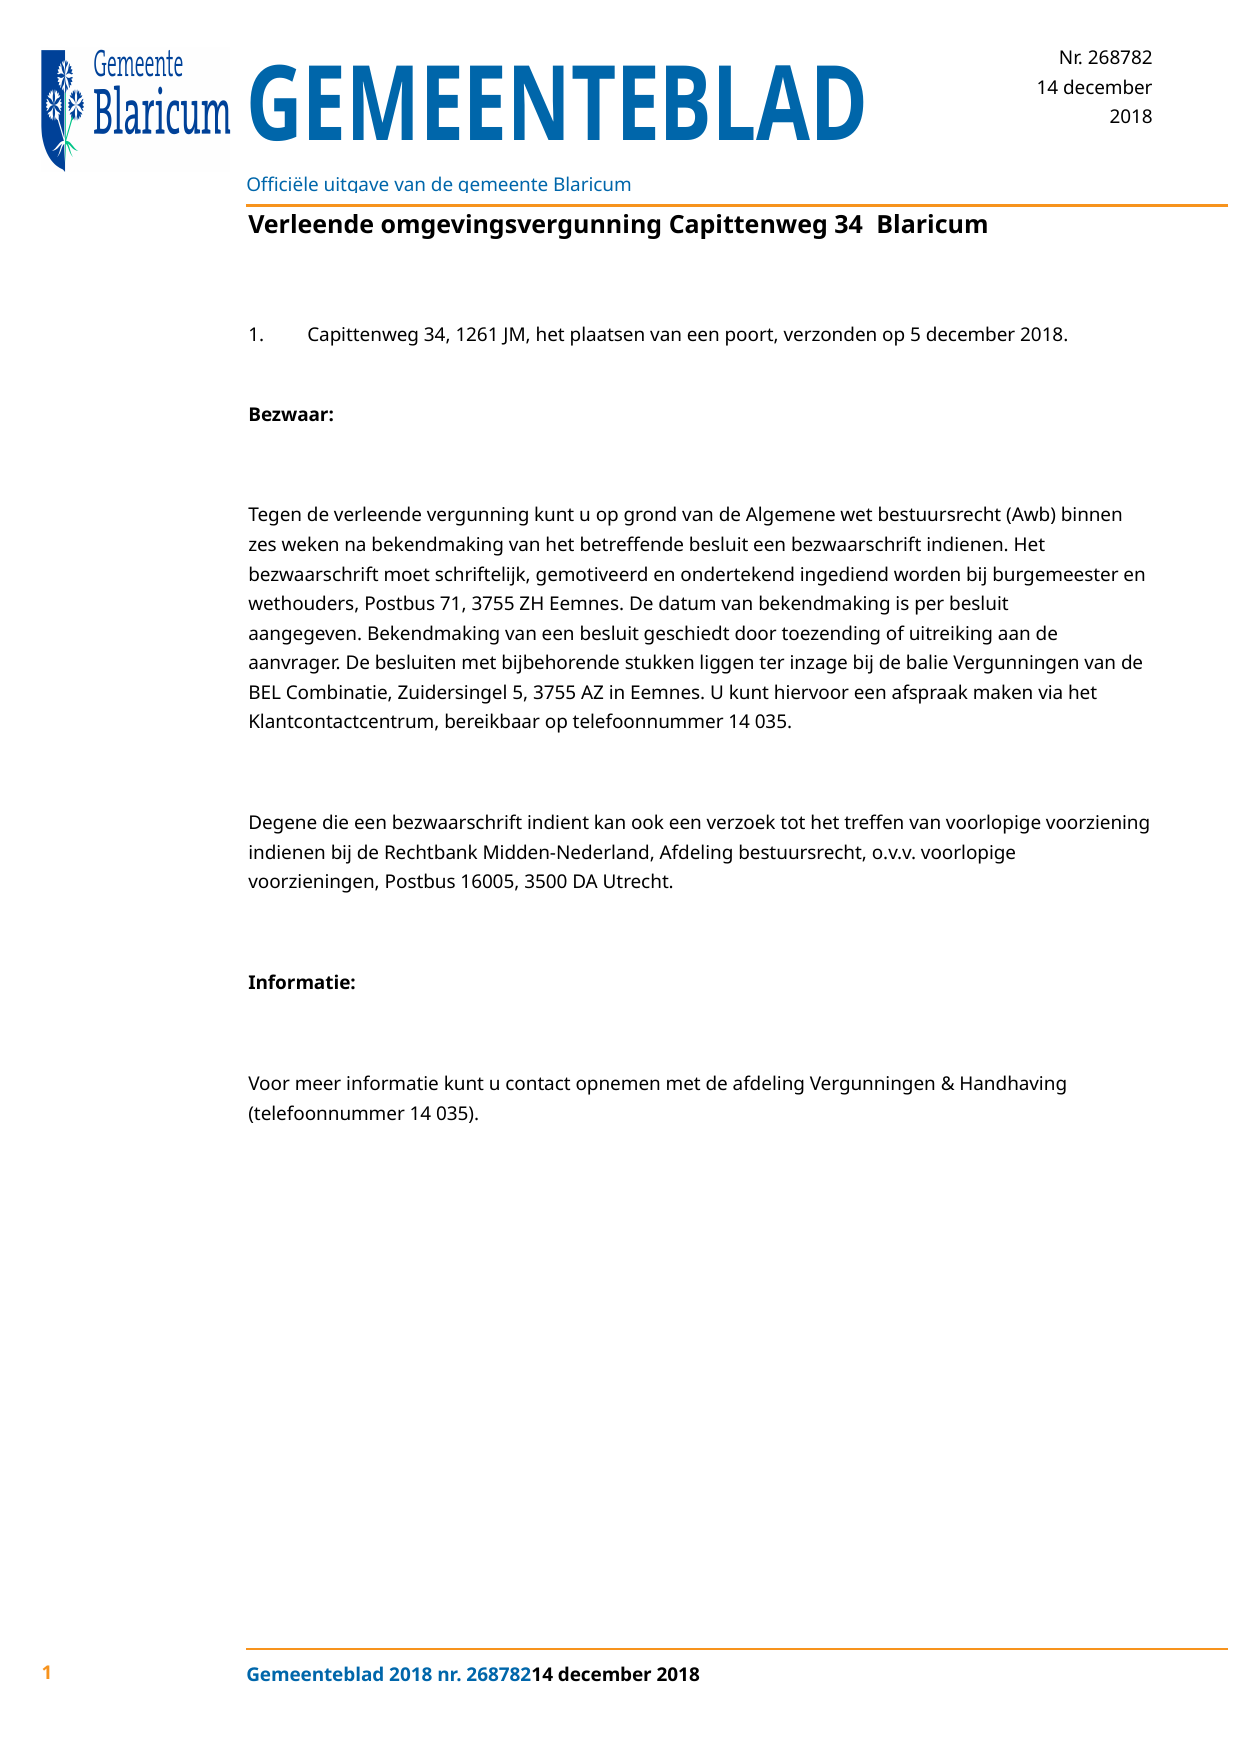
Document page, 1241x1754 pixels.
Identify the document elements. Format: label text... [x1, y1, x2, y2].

text Verleende omgevingsvergunning Capittenweg 34 Blaricum [248, 207, 1152, 241]
text Degene die een bezwaarschrift indient kan ook een verzoek tot het treffen van voorlopige voorziening indienen bij de Rechtbank Midden-Nederland, Afdeling bestuursrecht, o.v.v. voorlopige voorzieningen, Postbus 16005, 3500 DA Utrecht. [248, 809, 1152, 894]
text Bezwaar: [248, 401, 1152, 426]
picture [41, 47, 231, 172]
text Informatie: [248, 969, 1152, 995]
text Tegen de verleende vergunning kunt u op grond van de Algemene wet bestuursrecht (Awb) binnen zes weken na bekendmaking van het betreffende besluit een bezwaarschrift indienen. Het bezwaarschrift moet schriftelijk, gemotiveerd en ondertekend ingediend worden bij burgemeester en wethouders, Postbus 71, 3755 ZH Eemnes. De datum van bekendmaking is per besluit aangegeven. Bekendmaking van een besluit geschiedt door toezending of uitreiking aan de aanvrager. De besluiten met bijbehorende stukken liggen ter inzage bij de balie Vergunningen van de BEL Combinatie, Zuidersingel 5, 3755 AZ in Eemnes. U kunt hiervoor een afspraak maken via het Klantcontactcentrum, bereikbaar op telefoonnummer 14 035. [248, 502, 1152, 734]
text Voor meer informatie kunt u contact opnemen met de afdeling Vergunningen & Handhaving (telefoonnummer 14 035). [248, 1070, 1152, 1126]
list Capittenweg 34, 1261 JM, het plaatsen van een poort, verzonden op 5 december 2018. [248, 321, 1152, 346]
